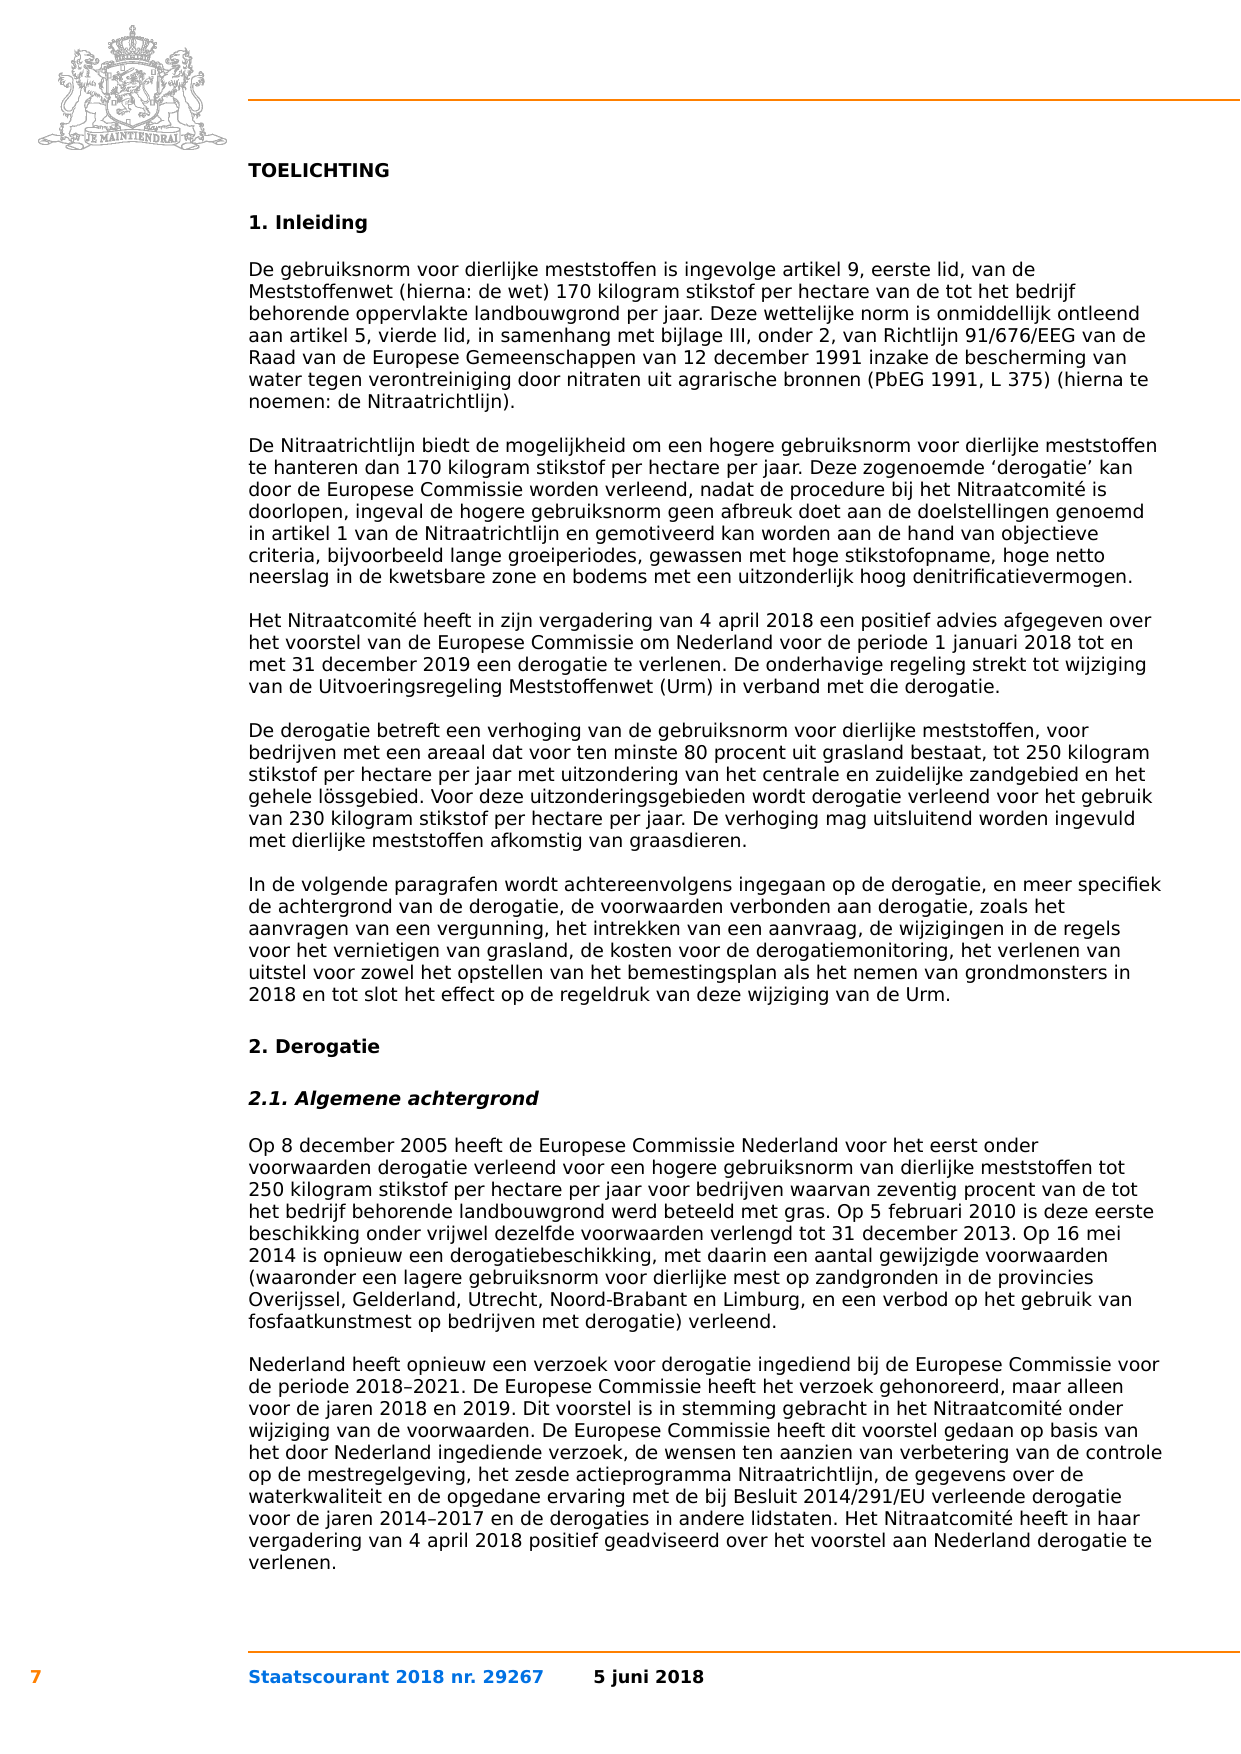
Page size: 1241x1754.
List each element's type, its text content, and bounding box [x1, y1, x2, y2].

subtitle 2.1. Algemene achtergrond [248, 1088, 1163, 1110]
text In de volgende paragrafen wordt achtereenvolgens ingegaan op de derogatie, en meer specifiek de achtergrond van de derogatie, de voorwaarden verbonden aan derogatie, zoals het aanvragen van een vergunning, het intrekken van een aanvraag, de wijzigingen in de regels voor het vernietigen van grasland, de kosten voor de derogatiemonitoring, het verlenen van uitstel voor zowel het opstellen van het bemestingsplan als het nemen van grondmonsters in 2018 en tot slot het effect op de regeldruk van deze wijziging van de Urm. [248, 874, 1163, 1006]
text De Nitraatrichtlijn biedt de mogelijkheid om een hogere gebruiksnorm voor dierlijke meststoffen te hanteren dan 170 kilogram stikstof per hectare per jaar. Deze zogenoemde ‘derogatie’ kan door de Europese Commissie worden verleend, nadat de procedure bij het Nitraatcomité is doorlopen, ingeval de hogere gebruiksnorm geen afbreuk doet aan de doelstellingen genoemd in artikel 1 van de Nitraatrichtlijn en gemotiveerd kan worden aan de hand van objectieve criteria, bijvoorbeeld lange groeiperiodes, gewassen met hoge stikstofopname, hoge netto neerslag in de kwetsbare zone en bodems met een uitzonderlijk hoog denitrificatievermogen. [248, 434, 1163, 588]
text Het Nitraatcomité heeft in zijn vergadering van 4 april 2018 een positief advies afgegeven over het voorstel van de Europese Commissie om Nederland voor de periode 1 januari 2018 tot en met 31 december 2019 een derogatie te verlenen. De onderhavige regeling strekt tot wijziging van de Uitvoeringsregeling Meststoffenwet (Urm) in verband met die derogatie. [248, 610, 1163, 698]
subtitle 2. Derogatie [248, 1036, 1163, 1058]
subtitle TOELICHTING [248, 160, 1163, 182]
text De gebruiksnorm voor dierlijke meststoffen is ingevolge artikel 9, eerste lid, van de Meststoffenwet (hierna: de wet) 170 kilogram stikstof per hectare van de tot het bedrijf behorende oppervlakte landbouwgrond per jaar. Deze wettelijke norm is onmiddellijk ontleend aan artikel 5, vierde lid, in samenhang met bijlage III, onder 2, van Richtlijn 91/676/EEG van de Raad van de Europese Gemeenschappen van 12 december 1991 inzake de bescherming van water tegen verontreiniging door nitraten uit agrarische bronnen (PbEG 1991, L 375) (hierna te noemen: de Nitraatrichtlijn). [248, 259, 1163, 413]
text De derogatie betreft een verhoging van de gebruiksnorm voor dierlijke meststoffen, voor bedrijven met een areaal dat voor ten minste 80 procent uit grasland bestaat, tot 250 kilogram stikstof per hectare per jaar met uitzondering van het centrale en zuidelijke zandgebied en het gehele lössgebied. Voor deze uitzonderingsgebieden wordt derogatie verleend voor het gebruik van 230 kilogram stikstof per hectare per jaar. De verhoging mag uitsluitend worden ingevuld met dierlijke meststoffen afkomstig van graasdieren. [248, 720, 1163, 852]
picture [38, 25, 227, 150]
text Nederland heeft opnieuw een verzoek voor derogatie ingediend bij de Europese Commissie voor de periode 2018–2021. De Europese Commissie heeft het verzoek gehonoreerd, maar alleen voor de jaren 2018 en 2019. Dit voorstel is in stemming gebracht in het Nitraatcomité onder wijziging van de voorwaarden. De Europese Commissie heeft dit voorstel gedaan op basis van het door Nederland ingediende verzoek, de wensen ten aanzien van verbetering van de controle op de mestregelgeving, het zesde actieprogramma Nitraatrichtlijn, de gegevens over de waterkwaliteit en de opgedane ervaring met de bij Besluit 2014/291/EU verleende derogatie voor de jaren 2014–2017 en de derogaties in andere lidstaten. Het Nitraatcomité heeft in haar vergadering van 4 april 2018 positief geadviseerd over het voorstel aan Nederland derogatie te verlenen. [248, 1354, 1163, 1574]
text Op 8 december 2005 heeft de Europese Commissie Nederland voor het eerst onder voorwaarden derogatie verleend voor een hogere gebruiksnorm van dierlijke meststoffen tot 250 kilogram stikstof per hectare per jaar voor bedrijven waarvan zeventig procent van de tot het bedrijf behorende landbouwgrond werd beteeld met gras. Op 5 februari 2010 is deze eerste beschikking onder vrijwel dezelfde voorwaarden verlengd tot 31 december 2013. Op 16 mei 2014 is opnieuw een derogatiebeschikking, met daarin een aantal gewijzigde voorwaarden (waaronder een lagere gebruiksnorm voor dierlijke mest op zandgronden in de provincies Overijssel, Gelderland, Utrecht, Noord-Brabant en Limburg, en een verbod op het gebruik van fosfaatkunstmest op bedrijven met derogatie) verleend. [248, 1135, 1163, 1332]
subtitle 1. Inleiding [248, 212, 1163, 234]
